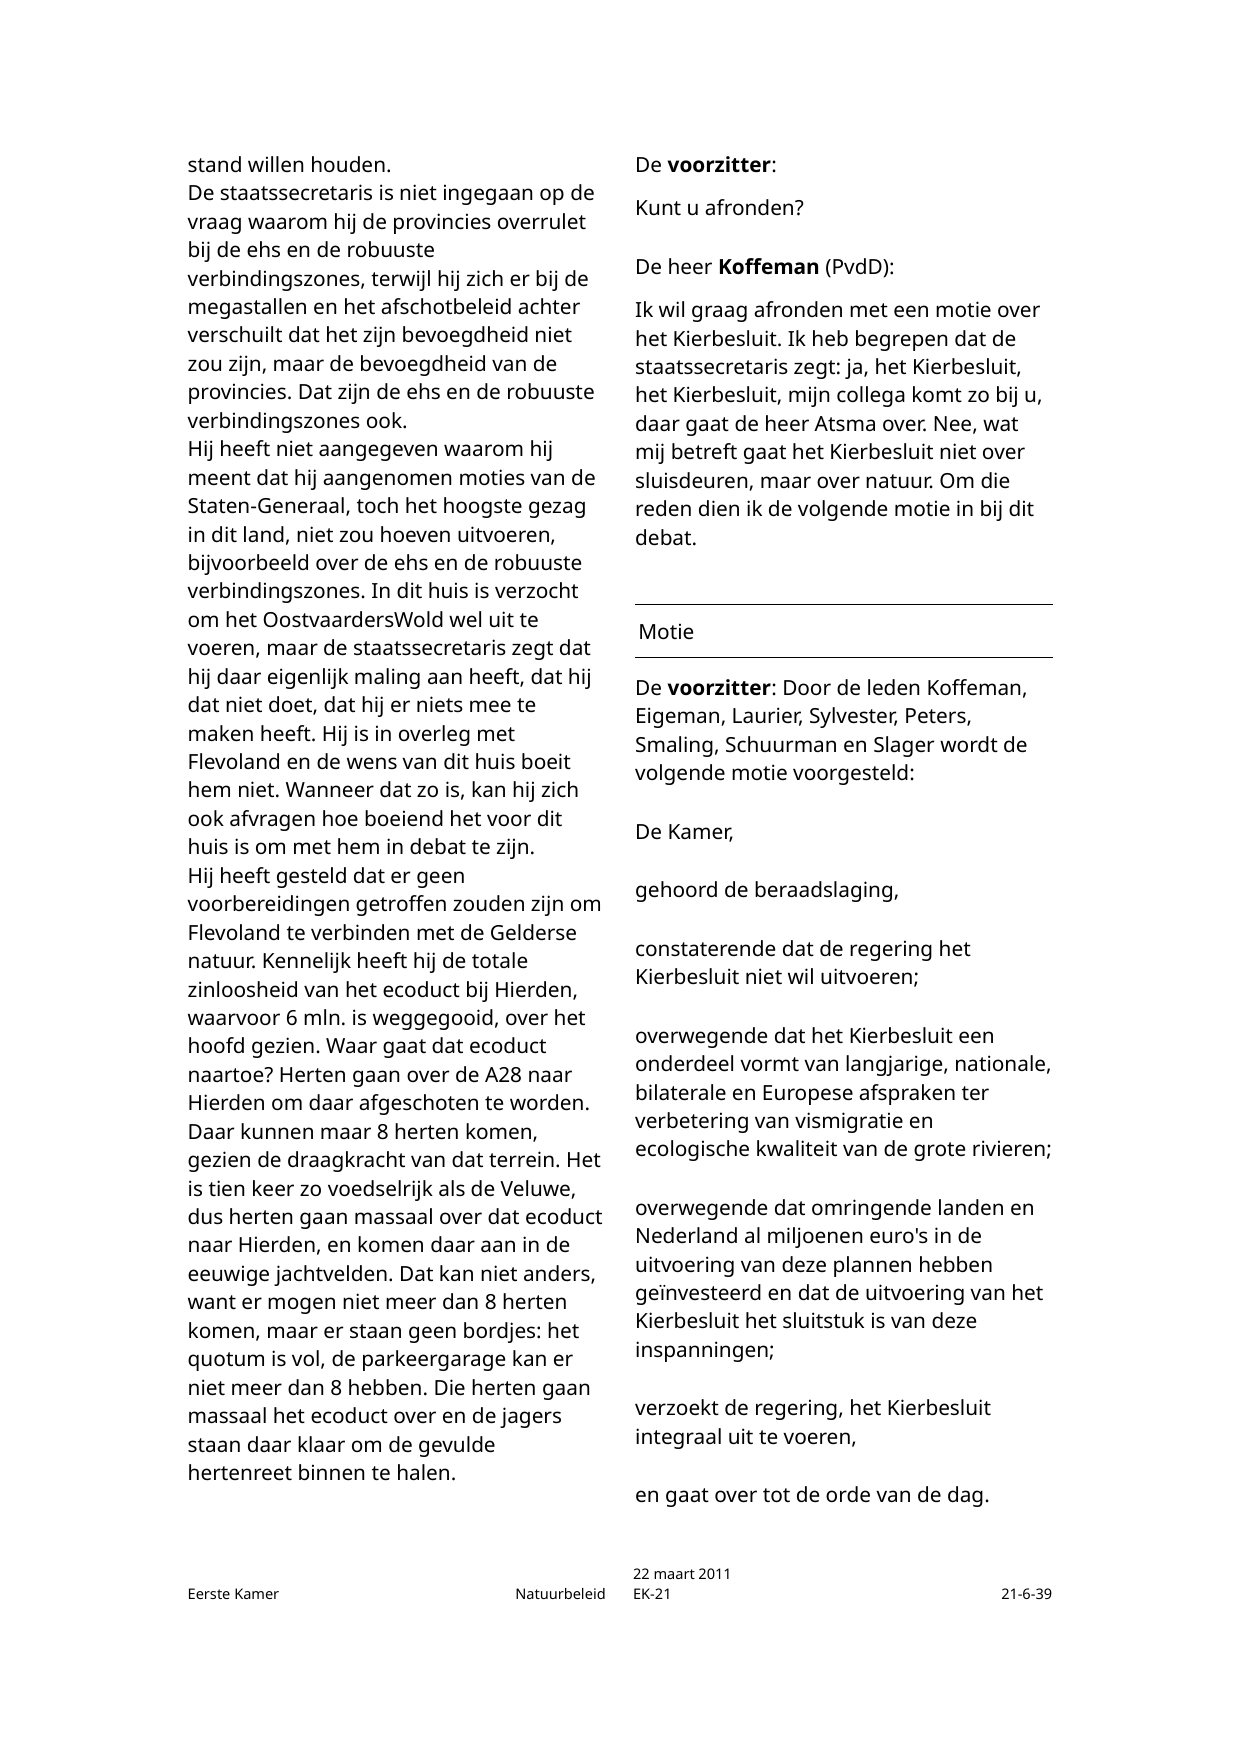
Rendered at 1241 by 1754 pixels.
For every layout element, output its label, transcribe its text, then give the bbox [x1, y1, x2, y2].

text De voorzitter: [635, 150, 1053, 178]
text overwegende dat het Kierbesluit een onderdeel vormt van langjarige, nationale, bilaterale en Europese afspraken ter verbetering van vismigratie en ecologische kwaliteit van de grote rivieren; [635, 1021, 1053, 1163]
text Hij heeft niet aangegeven waarom hij meent dat hij aangenomen moties van de Staten-Generaal, toch het hoogste gezag in dit land, niet zou hoeven uitvoeren, bijvoorbeeld over de ehs en de robuuste verbindingszones. In dit huis is verzocht om het OostvaardersWold wel uit te voeren, maar de staatssecretaris zegt dat hij daar eigenlijk maling aan heeft, dat hij dat niet doet, dat hij er niets mee te maken heeft. Hij is in overleg met Flevoland en de wens van dit huis boeit hem niet. Wanneer dat zo is, kan hij zich ook afvragen hoe boeiend het voor dit huis is om met hem in debat te zijn. [187, 434, 605, 861]
text en gaat over tot de orde van de dag. [635, 1480, 1053, 1509]
text De Kamer, [635, 817, 1053, 845]
text Kunt u afronden? [635, 193, 1053, 222]
text De heer Koffeman (PvdD): [635, 252, 1053, 280]
text Ik wil graag afronden met een motie over het Kierbesluit. Ik heb begrepen dat de staatssecretaris zegt: ja, het Kierbesluit, het Kierbesluit, mijn collega komt zo bij u, daar gaat de heer Atsma over. Nee, wat mij betreft gaat het Kierbesluit niet over sluisdeuren, maar over natuur. Om die reden dien ik de volgende motie in bij dit debat. [635, 295, 1053, 551]
text De staatssecretaris is niet ingegaan op de vraag waarom hij de provincies overrulet bij de ehs en de robuuste verbindingszones, terwijl hij zich er bij de megastallen en het afschotbeleid achter verschuilt dat het zijn bevoegdheid niet zou zijn, maar de bevoegdheid van de provincies. Dat zijn de ehs en de robuuste verbindingszones ook. [187, 178, 605, 434]
text Hij heeft gesteld dat er geen voorbereidingen getroffen zouden zijn om Flevoland te verbinden met de Gelderse natuur. Kennelijk heeft hij de totale zinloosheid van het ecoduct bij Hierden, waarvoor 6 mln. is weggegooid, over het hoofd gezien. Waar gaat dat ecoduct naartoe? Herten gaan over de A28 naar Hierden om daar afgeschoten te worden. Daar kunnen maar 8 herten komen, gezien de draagkracht van dat terrein. Het is tien keer zo voedselrijk als de Veluwe, dus herten gaan massaal over dat ecoduct naar Hierden, en komen daar aan in de eeuwige jachtvelden. Dat kan niet anders, want er mogen niet meer dan 8 herten komen, maar er staan geen bordjes: het quotum is vol, de parkeergarage kan er niet meer dan 8 hebben. Die herten gaan massaal het ecoduct over en de jagers staan daar klaar om de gevulde hertenreet binnen te halen. [187, 861, 605, 1487]
text verzoekt de regering, het Kierbesluit integraal uit te voeren, [635, 1393, 1053, 1450]
text constaterende dat de regering het Kierbesluit niet wil uitvoeren; [635, 934, 1053, 991]
text De voorzitter: Door de leden Koffeman, Eigeman, Laurier, Sylvester, Peters, Smaling, Schuurman en Slager wordt de volgende motie voorgesteld: [635, 673, 1053, 787]
text overwegende dat omringende landen en Nederland al miljoenen euro's in de uitvoering van deze plannen hebben geïnvesteerd en dat de uitvoering van het Kierbesluit het sluitstuk is van deze inspanningen; [635, 1193, 1053, 1363]
subtitle Motie [635, 605, 1053, 657]
text stand willen houden. [187, 150, 605, 178]
text gehoord de beraadslaging, [635, 875, 1053, 904]
